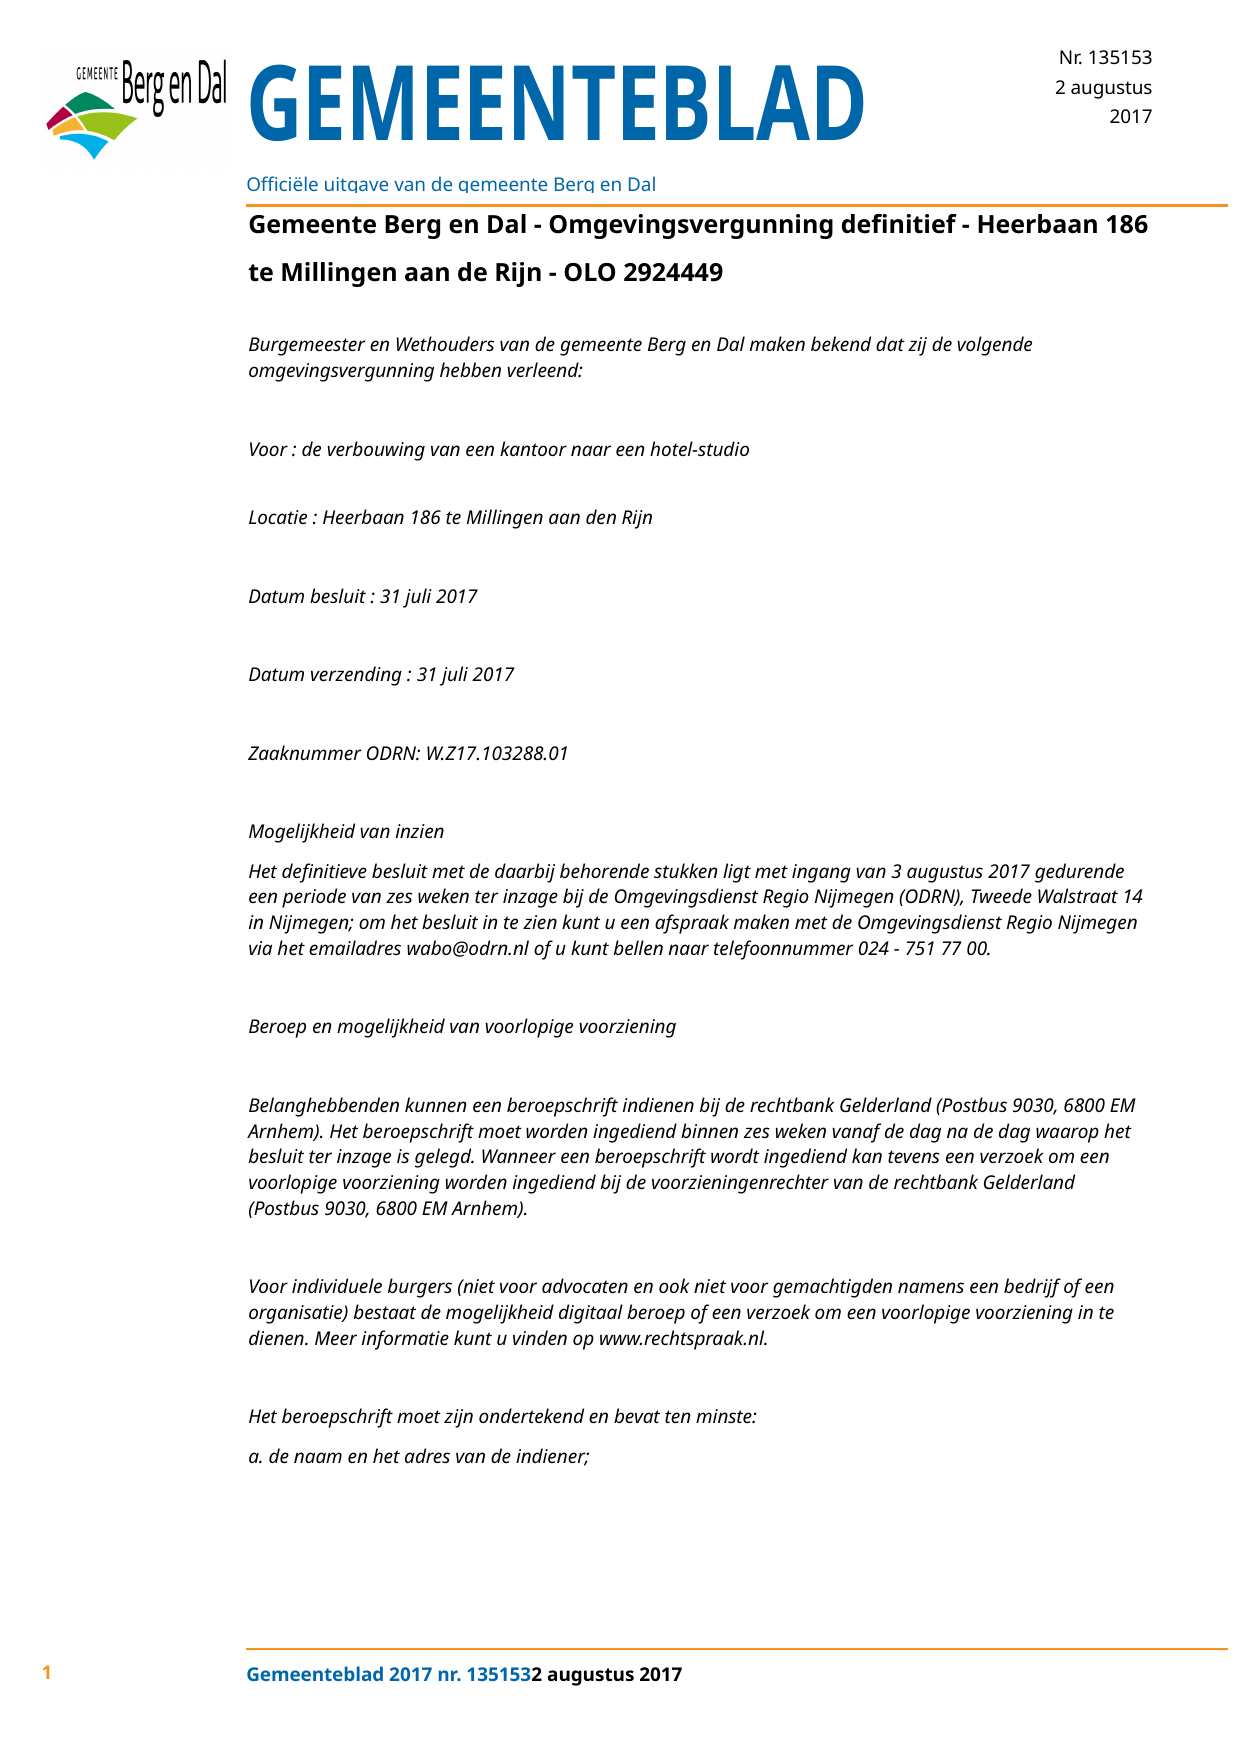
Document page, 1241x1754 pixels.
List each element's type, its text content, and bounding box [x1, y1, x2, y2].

text Voor : de verbouwing van een kantoor naar een hotel-studio [248, 436, 1152, 461]
text a. de naam en het adres van de indiener; [248, 1443, 1152, 1469]
text Mogelijkheid van inzien [248, 819, 1152, 844]
text Het beroepschrift moet zijn ondertekend en bevat ten minste: [248, 1404, 1152, 1429]
text Datum besluit : 31 juli 2017 [248, 583, 1152, 609]
text Burgemeester en Wethouders van de gemeente Berg en Dal maken bekend dat zij de volgende omgevingsvergunning hebben verleend: [248, 331, 1152, 383]
text Beroep en mogelijkheid van voorlopige voorziening [248, 1014, 1152, 1039]
text Gemeente Berg en Dal - Omgevingsvergunning definitief - Heerbaan 186 te Millingen aan de Rijn - OLO 2924449 [248, 207, 1152, 288]
text Voor individuele burgers (niet voor advocaten en ook niet voor gemachtigden namens een bedrijf of een organisatie) bestaat de mogelijkheid digitaal beroep of een verzoek om een voorlopige voorziening in te dienen. Meer informatie kunt u vinden op www.rechtspraak.nl. [248, 1274, 1152, 1351]
text Locatie : Heerbaan 186 te Millingen aan den Rijn [248, 504, 1152, 530]
picture [41, 47, 231, 172]
text Datum verzending : 31 juli 2017 [248, 662, 1152, 687]
text Zaaknummer ODRN: W.Z17.103288.01 [248, 740, 1152, 766]
text Het definitieve besluit met de daarbij behorende stukken ligt met ingang van 3 augustus 2017 gedurende een periode van zes weken ter inzage bij de Omgevingsdienst Regio Nijmegen (ODRN), Tweede Walstraat 14 in Nijmegen; om het besluit in te zien kunt u een afspraak maken met de Omgevingsdienst Regio Nijmegen via het emailadres wabo@odrn.nl of u kunt bellen naar telefoonnummer 024 - 751 77 00. [248, 858, 1152, 961]
text Belanghebbenden kunnen een beroepschrift indienen bij de rechtbank Gelderland (Postbus 9030, 6800 EM Arnhem). Het beroepschrift moet worden ingediend binnen zes weken vanaf de dag na de dag waarop het besluit ter inzage is gelegd. Wanneer een beroepschrift wordt ingediend kan tevens een verzoek om een voorlopige voorziening worden ingediend bij de voorzieningenrechter van de rechtbank Gelderland (Postbus 9030, 6800 EM Arnhem). [248, 1092, 1152, 1221]
